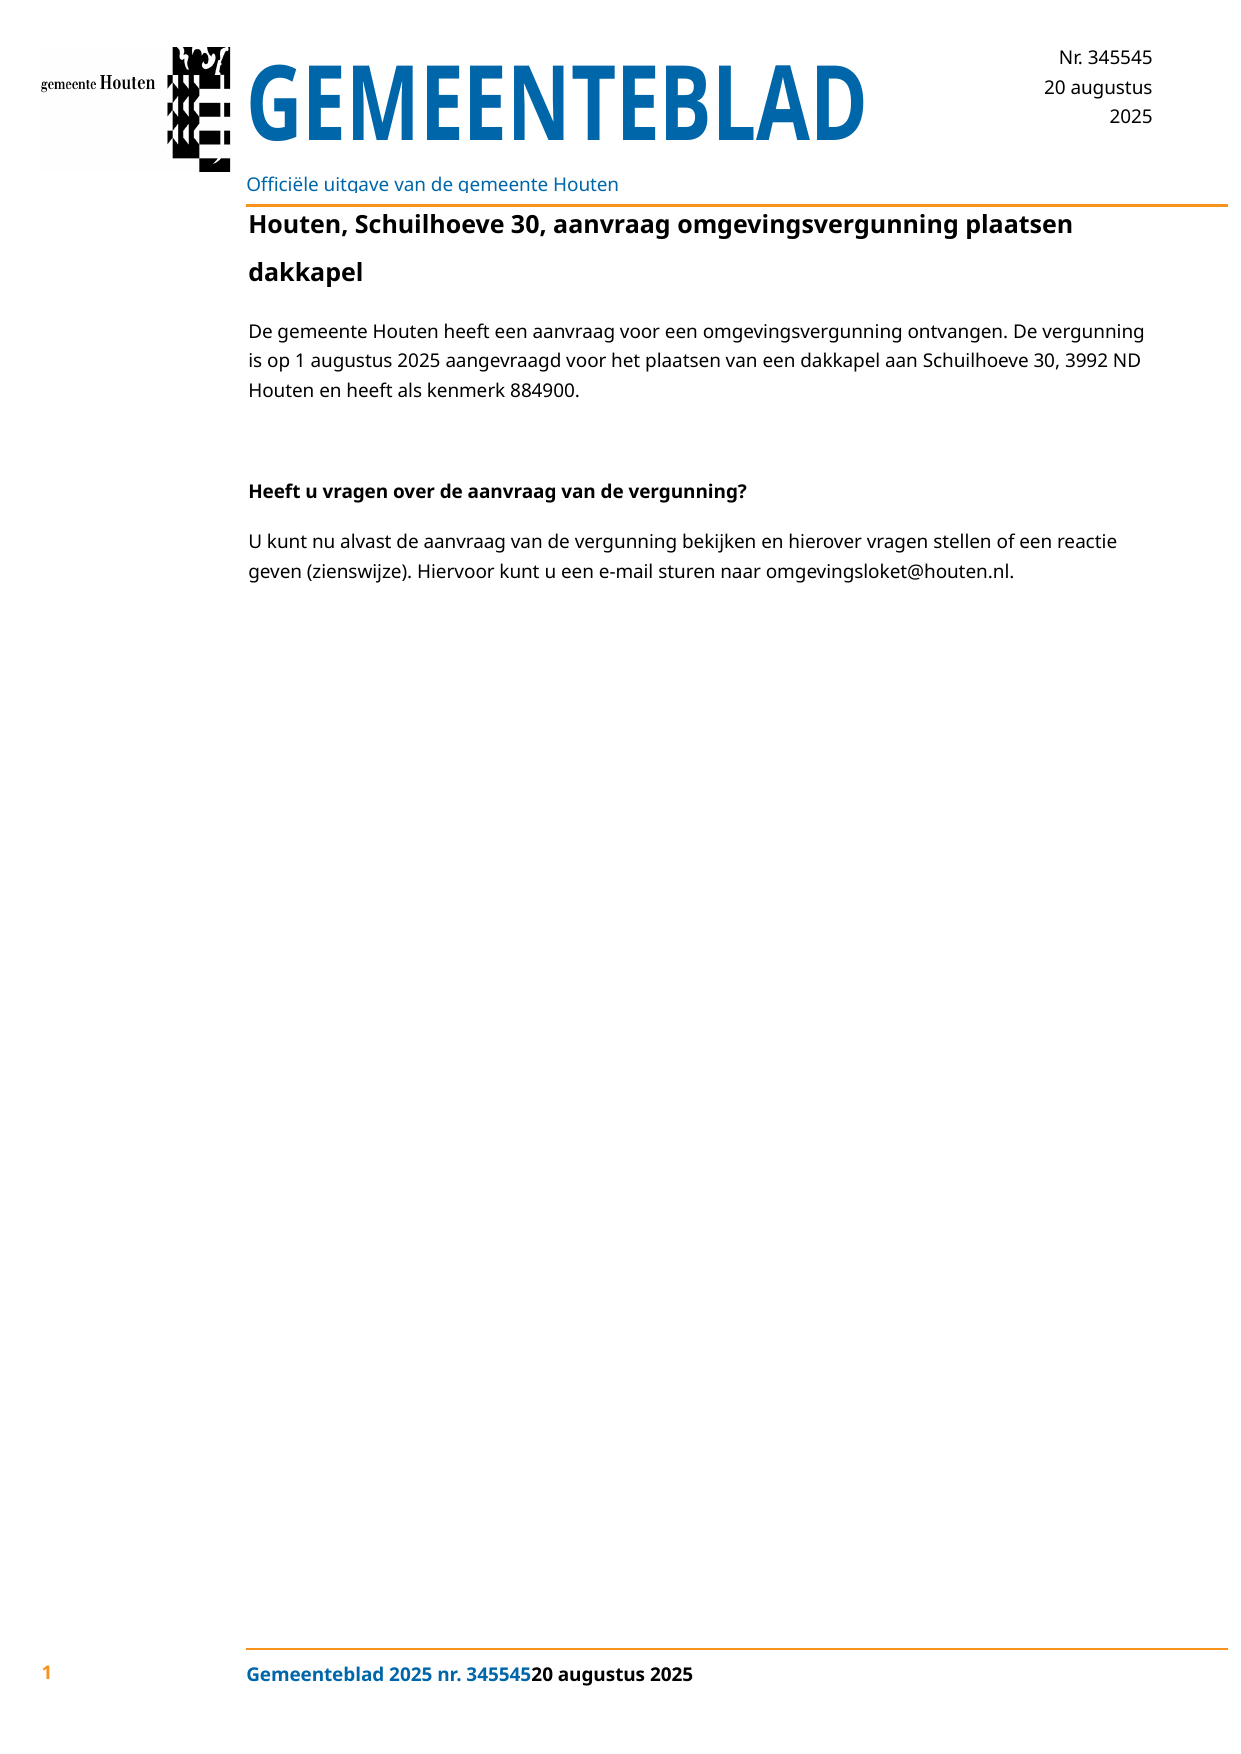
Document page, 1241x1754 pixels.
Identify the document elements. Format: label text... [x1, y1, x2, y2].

text U kunt nu alvast de aanvraag van de vergunning bekijken en hierover vragen stellen of een reactie geven (zienswijze). Hiervoor kunt u een e-mail sturen naar omgevingsloket@houten.nl. [248, 528, 1152, 584]
text Houten, Schuilhoeve 30, aanvraag omgevingsvergunning plaatsen dakkapel [248, 207, 1152, 288]
picture [41, 47, 231, 172]
text De gemeente Houten heeft een aanvraag voor een omgevingsvergunning ontvangen. De vergunning is op 1 augustus 2025 aangevraagd voor het plaatsen van een dakkapel aan Schuilhoeve 30, 3992 ND Houten en heeft als kenmerk 884900. [248, 318, 1152, 403]
text Heeft u vragen over de aanvraag van de vergunning? [248, 478, 1152, 504]
